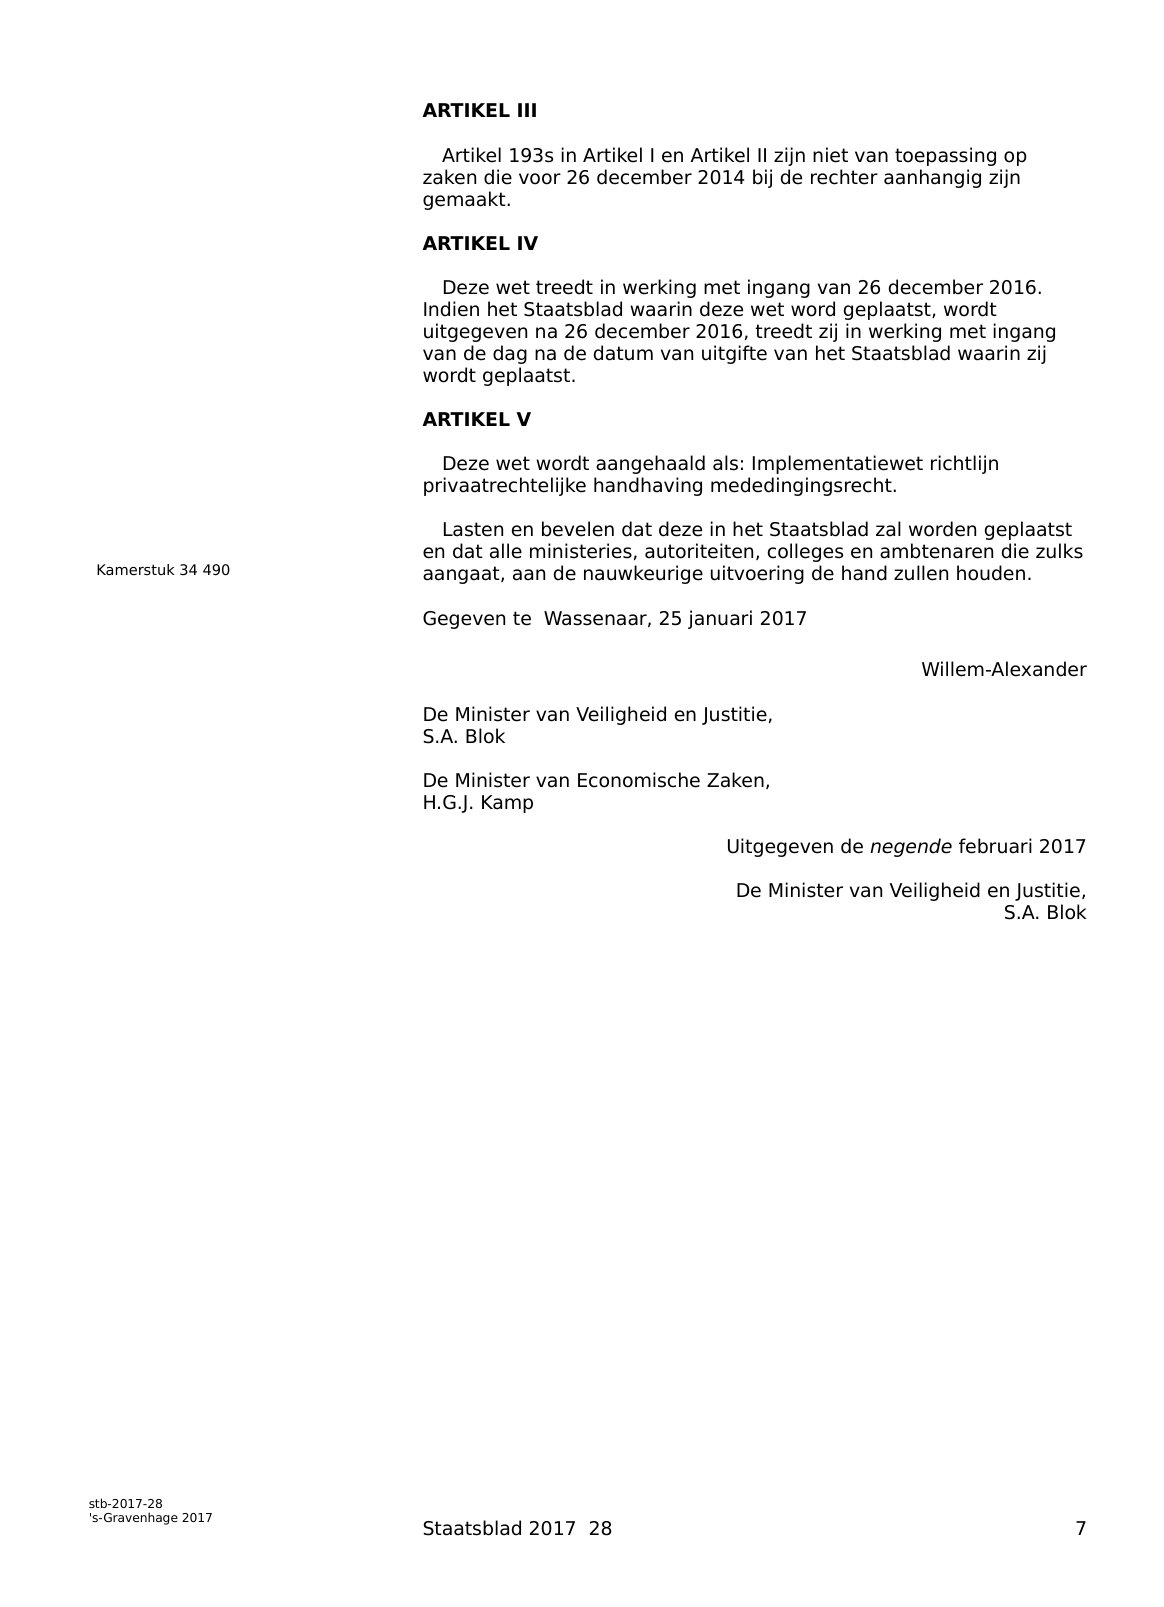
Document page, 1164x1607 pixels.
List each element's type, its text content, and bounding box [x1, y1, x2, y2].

text Deze wet treedt in werking met ingang van 26 december 2016. Indien het Staatsblad waarin deze wet word geplaatst, wordt uitgegeven na 26 december 2016, treedt zij in werking met ingang van de dag na de datum van uitgifte van het Staatsblad waarin zij wordt geplaatst. [422, 277, 1087, 387]
text Lasten en bevelen dat deze in het Staatsblad zal worden geplaatst en dat alle ministeries, autoriteiten, colleges en ambtenaren die zulks aangaat, aan de nauwkeurige uitvoering de hand zullen houden. [422, 519, 1087, 585]
text Uitgegeven de negende februari 2017 [422, 836, 1087, 858]
text Deze wet wordt aangehaald als: Implementatiewet richtlijn privaatrechtelijke handhaving mededingingsrecht. [422, 453, 1087, 497]
subtitle ARTIKEL IV [422, 233, 1087, 255]
text De Minister van Veiligheid en Justitie, S.A. Blok [422, 880, 1087, 924]
subtitle ARTIKEL V [422, 409, 1087, 431]
text stb-2017-28 [88, 1497, 323, 1511]
text De Minister van Economische Zaken, H.G.J. Kamp [422, 770, 1087, 814]
subtitle ARTIKEL III [422, 100, 1087, 122]
text Gegeven te Wassenaar, 25 januari 2017 [422, 607, 1087, 629]
text Willem-Alexander [422, 659, 1087, 681]
text Kamerstuk 34 490 [77, 562, 396, 579]
text 's-Gravenhage 2017 [88, 1511, 323, 1525]
text Artikel 193s in Artikel I en Artikel II zijn niet van toepassing op zaken die voor 26 december 2014 bij de rechter aanhangig zijn gemaakt. [422, 144, 1087, 211]
text De Minister van Veiligheid en Justitie, S.A. Blok [422, 703, 1087, 747]
